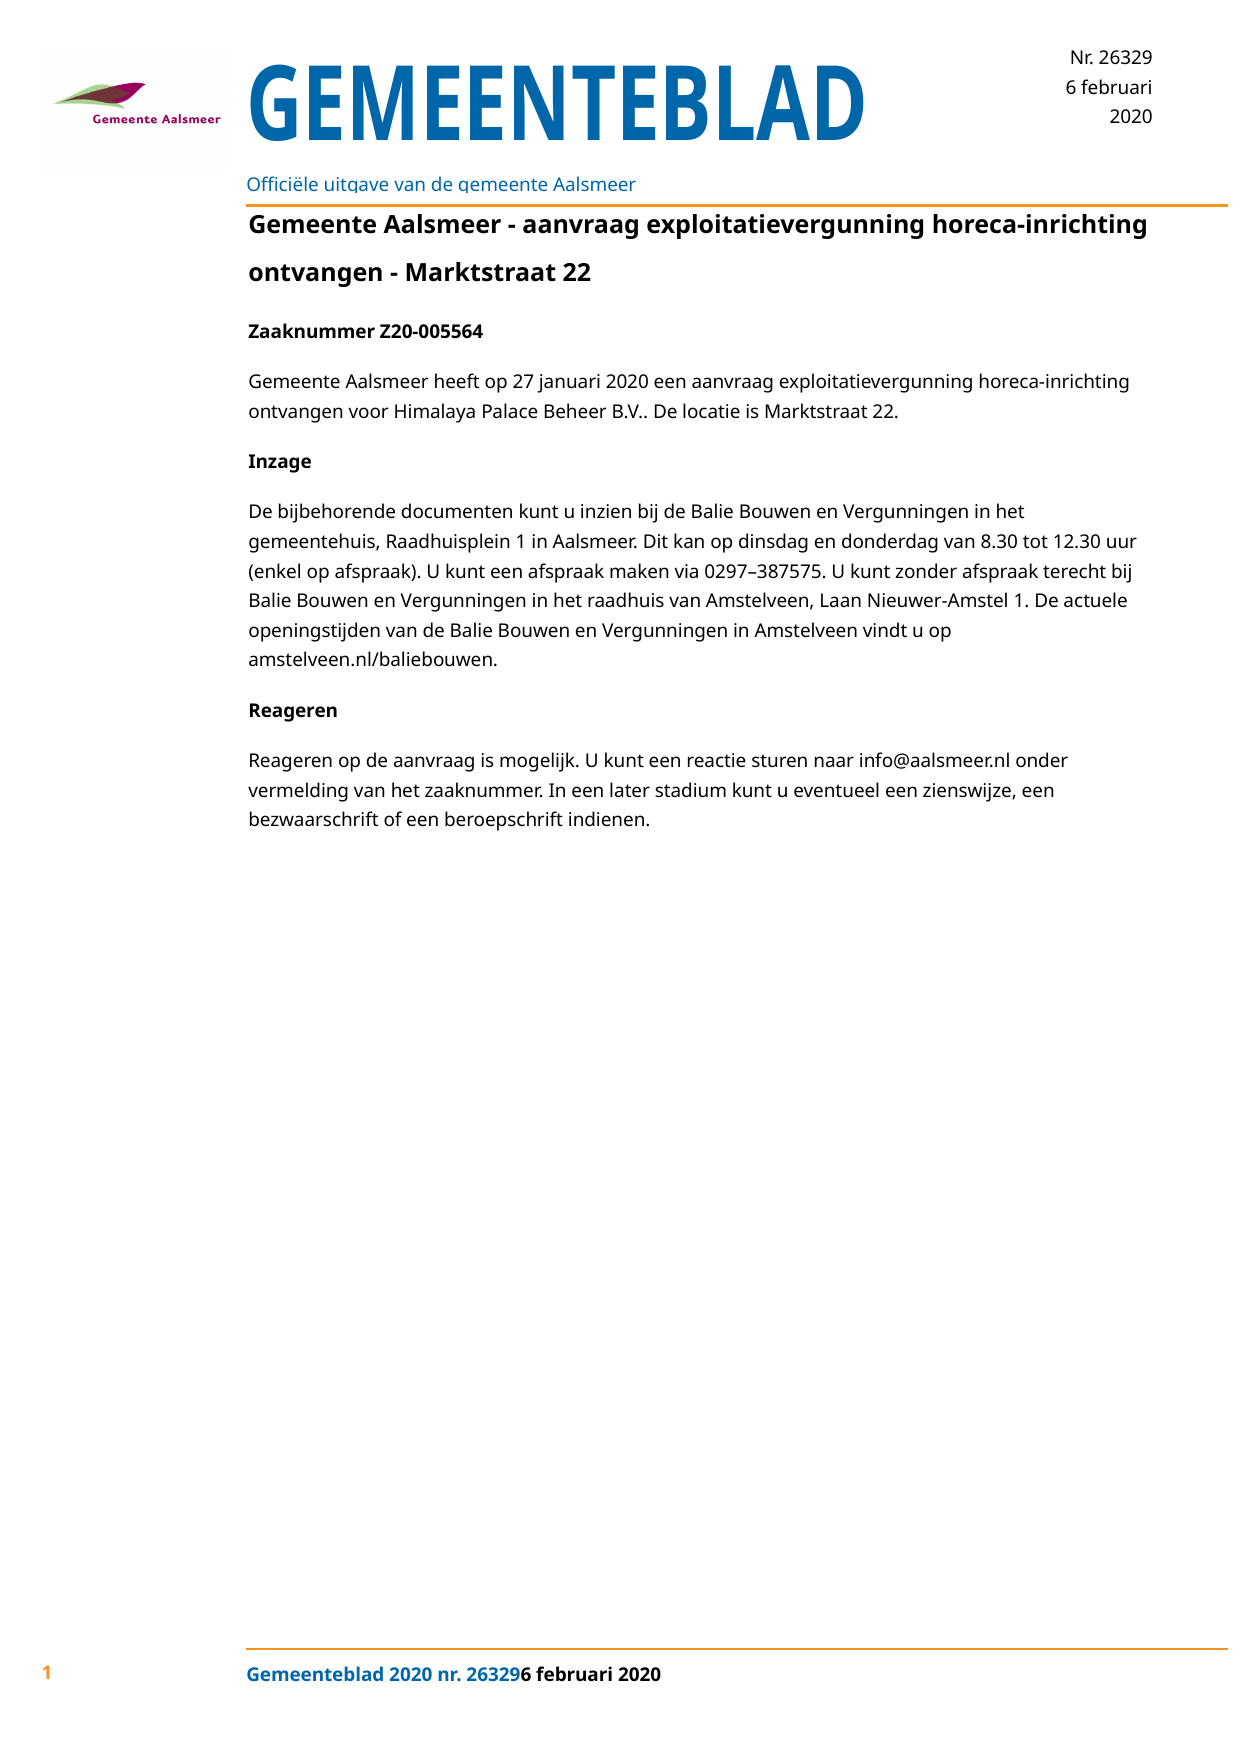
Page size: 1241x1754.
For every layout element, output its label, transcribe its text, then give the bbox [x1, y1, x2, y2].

text Gemeente Aalsmeer heeft op 27 januari 2020 een aanvraag exploitatievergunning horeca-inrichting ontvangen voor Himalaya Palace Beheer B.V.. De locatie is Marktstraat 22. [248, 368, 1152, 424]
text Reageren op de aanvraag is mogelijk. U kunt een reactie sturen naar info@aalsmeer.nl onder vermelding van het zaaknummer. In een later stadium kunt u eventueel een zienswijze, een bezwaarschrift of een beroepschrift indienen. [248, 747, 1152, 832]
text De bijbehorende documenten kunt u inzien bij de Balie Bouwen en Vergunningen in het gemeentehuis, Raadhuisplein 1 in Aalsmeer. Dit kan op dinsdag en donderdag van 8.30 tot 12.30 uur (enkel op afspraak). U kunt een afspraak maken via 0297–387575. U kunt zonder afspraak terecht bij Balie Bouwen en Vergunningen in het raadhuis van Amstelveen, Laan Nieuwer-Amstel 1. De actuele openingstijden van de Balie Bouwen en Vergunningen in Amstelveen vindt u op amstelveen.nl/baliebouwen. [248, 499, 1152, 672]
text Reageren [248, 697, 1152, 723]
picture [41, 47, 231, 172]
text Gemeente Aalsmeer - aanvraag exploitatievergunning horeca-inrichting ontvangen - Marktstraat 22 [248, 207, 1152, 288]
text Inzage [248, 448, 1152, 474]
text Zaaknummer Z20-005564 [248, 318, 1152, 344]
